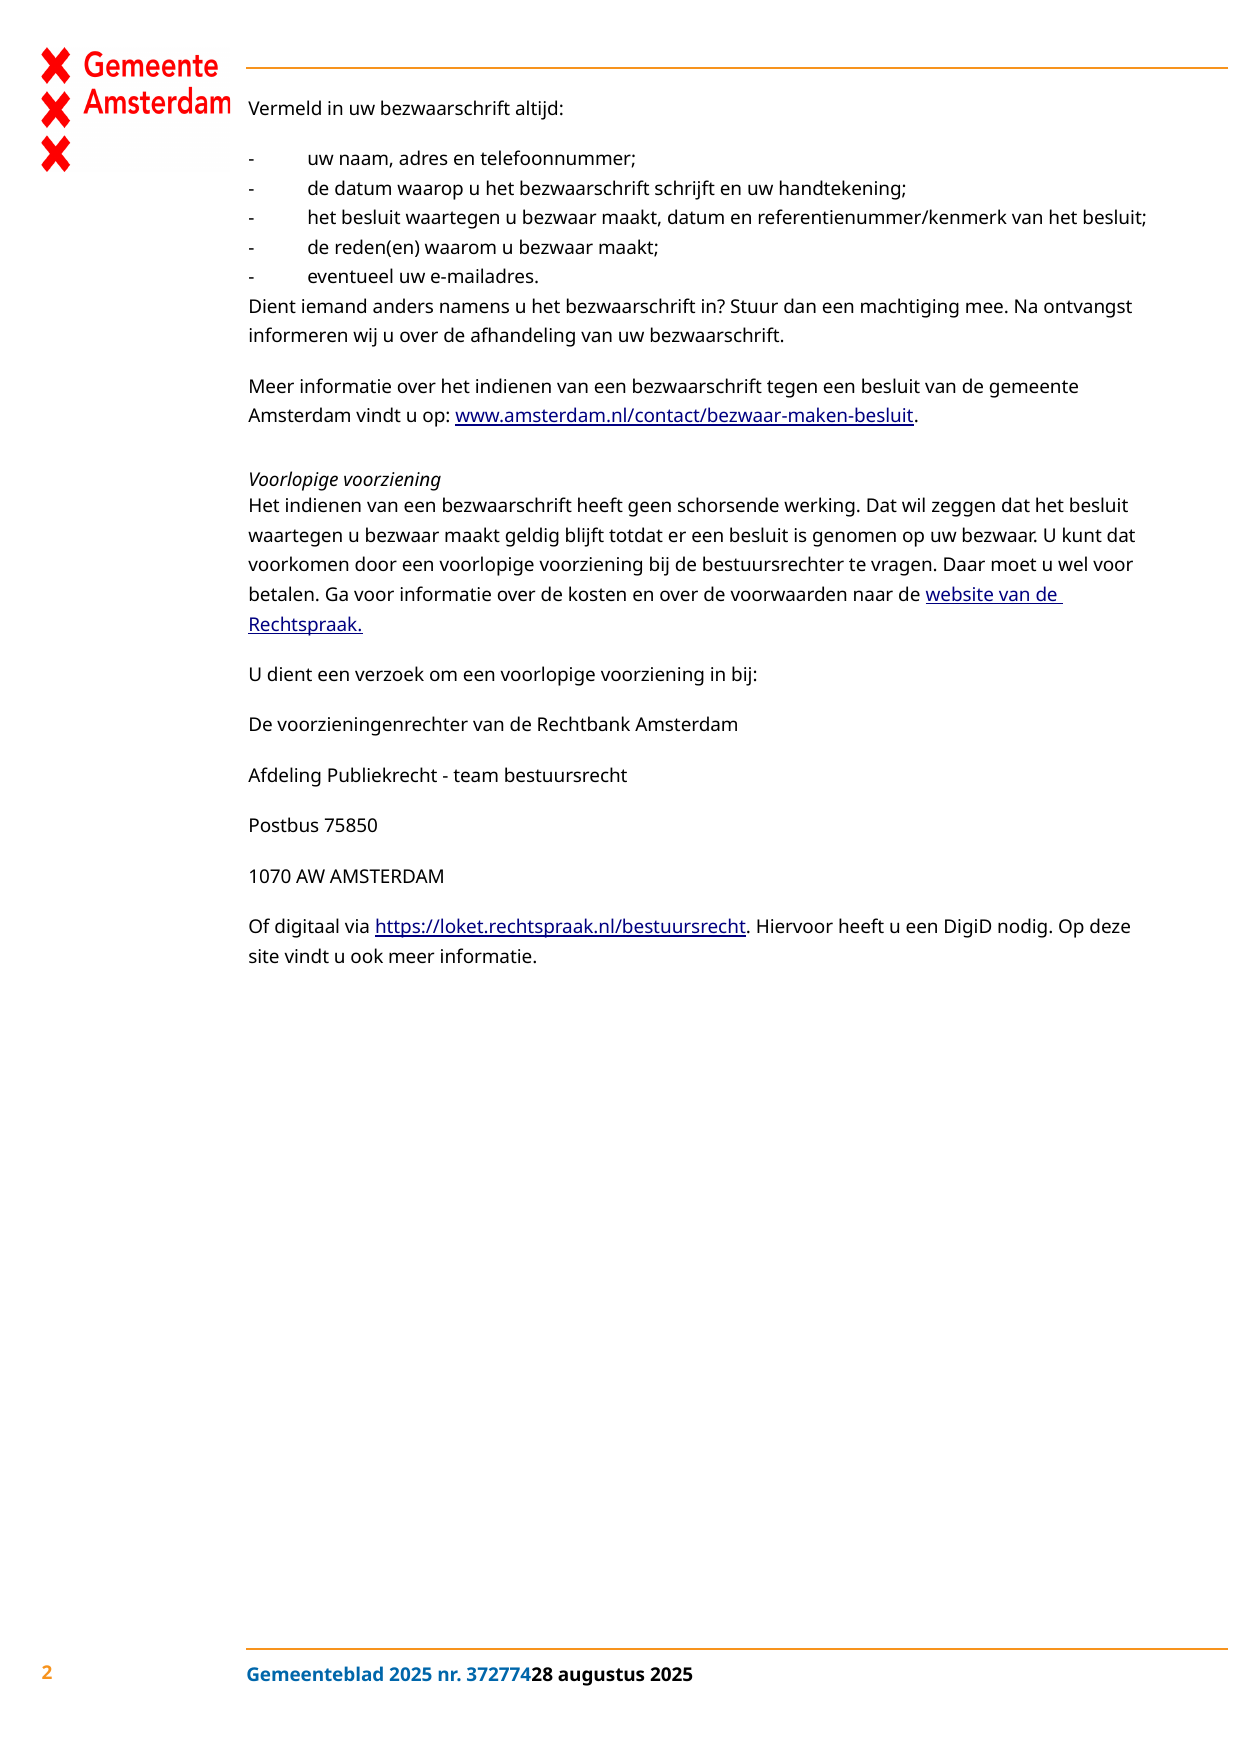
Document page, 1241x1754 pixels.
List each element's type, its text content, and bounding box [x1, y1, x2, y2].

text Of digitaal via https://loket.rechtspraak.nl/bestuursrecht. Hiervoor heeft u een DigiD nodig. Op deze site vindt u ook meer informatie. [248, 913, 1152, 968]
text Vermeld in uw bezwaarschrift altijd: [248, 95, 1152, 121]
text U dient een verzoek om een voorlopige voorziening in bij: [248, 661, 1152, 687]
text Voorlopige voorziening [248, 467, 1152, 492]
text Postbus 75850 [248, 812, 1152, 838]
text Afdeling Publiekrecht - team bestuursrecht [248, 762, 1152, 788]
text Meer informatie over het indienen van een bezwaarschrift tegen een besluit van de gemeente Amsterdam vindt u op: www.amsterdam.nl/contact/bezwaar-maken-besluit. [248, 373, 1152, 428]
text 1070 AW AMSTERDAM [248, 863, 1152, 888]
text Het indienen van een bezwaarschrift heeft geen schorsende werking. Dat wil zeggen dat het besluit waartegen u bezwaar maakt geldig blijft totdat er een besluit is genomen op uw bezwaar. U kunt dat voorkomen door een voorlopige voorziening bij de bestuursrechter te vragen. Daar moet u wel voor betalen. Ga voor informatie over de kosten en over de voorwaarden naar de website van de Rechtspraak. [248, 492, 1152, 636]
text Dient iemand anders namens u het bezwaarschrift in? Stuur dan een machtiging mee. Na ontvangst informeren wij u over de afhandeling van uw bezwaarschrift. [248, 293, 1152, 348]
list de datum waarop u het bezwaarschrift schrijft en uw handtekening; [248, 175, 1152, 201]
picture [41, 47, 231, 172]
list uw naam, adres en telefoonnummer; [248, 145, 1152, 171]
list eventueel uw e-mailadres. [248, 263, 1152, 289]
list de reden(en) waarom u bezwaar maakt; [248, 234, 1152, 260]
text De voorzieningenrechter van de Rechtbank Amsterdam [248, 712, 1152, 737]
list het besluit waartegen u bezwaar maakt, datum en referentienummer/kenmerk van het besluit; [248, 204, 1152, 230]
